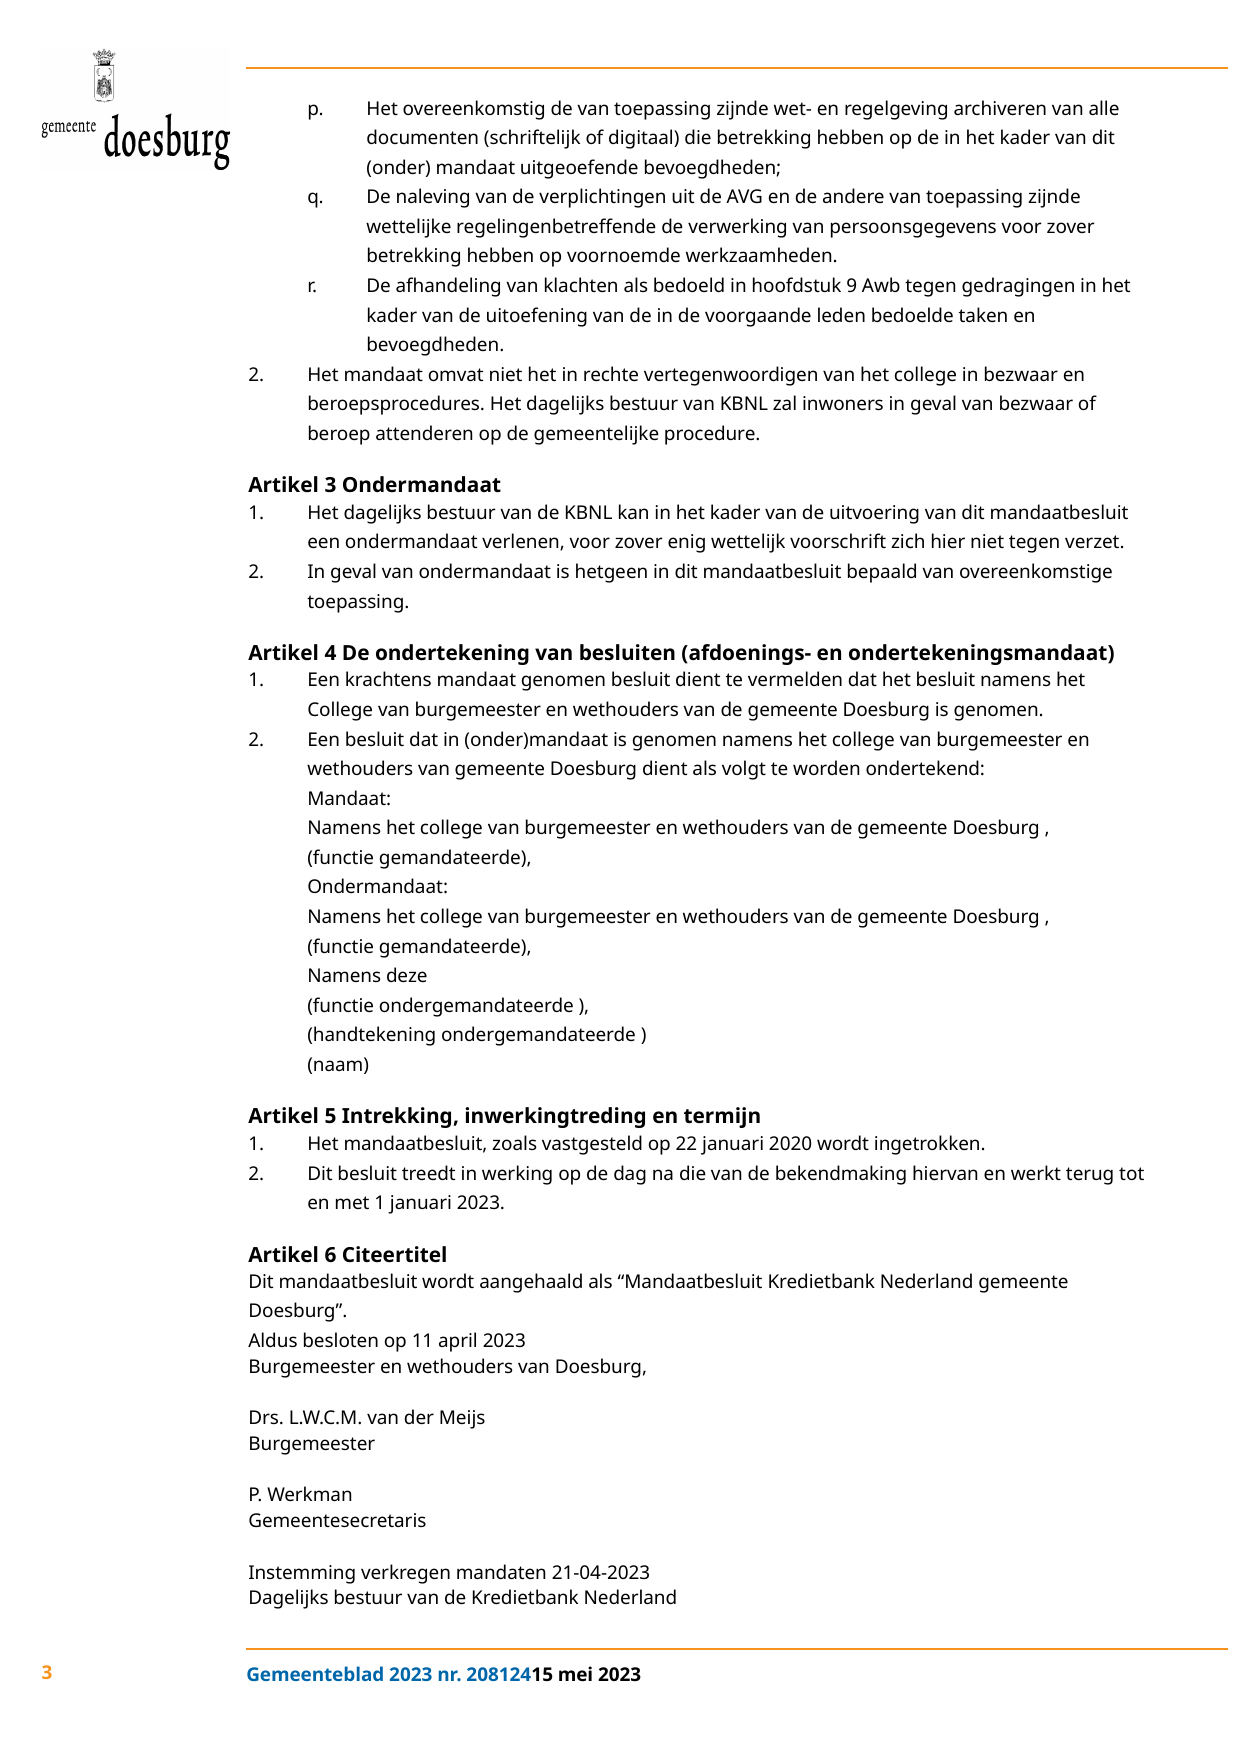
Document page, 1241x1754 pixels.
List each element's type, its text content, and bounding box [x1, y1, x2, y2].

text Artikel 4 De ondertekening van besluiten (afdoenings- en ondertekeningsmandaat) [248, 638, 1152, 667]
list Een krachtens mandaat genomen besluit dient te vermelden dat het besluit namens het College van burgemeester en wethouders van de gemeente Doesburg is genomen. [248, 667, 1152, 722]
text Burgemeester [248, 1430, 1152, 1456]
list Het dagelijks bestuur van de KBNL kan in het kader van de uitvoering van dit mandaatbesluit een ondermandaat verlenen, voor zover enig wettelijk voorschrift zich hier niet tegen verzet. [248, 499, 1152, 554]
list Het overeenkomstig de van toepassing zijnde wet- en regelgeving archiveren van alle documenten (schriftelijk of digitaal) die betrekking hebben op de in het kader van dit (onder) mandaat uitgeoefende bevoegdheden; [307, 95, 1152, 180]
list Namens het college van burgemeester en wethouders van de gemeente Doesburg , [248, 814, 1152, 840]
text Instemming verkregen mandaten 21-04-2023 [248, 1559, 1152, 1584]
list (handtekening ondergemandateerde ) [248, 1022, 1152, 1047]
text Artikel 3 Ondermandaat [248, 471, 1152, 499]
text Artikel 5 Intrekking, inwerkingtreding en termijn [248, 1102, 1152, 1130]
text Dagelijks bestuur van de Kredietbank Nederland [248, 1584, 1152, 1610]
text Aldus besloten op 11 april 2023 [248, 1327, 1152, 1353]
list Een besluit dat in (onder)mandaat is genomen namens het college van burgemeester en wethouders van gemeente Doesburg dient als volgt te worden ondertekend: [248, 726, 1152, 781]
list De afhandeling van klachten als bedoeld in hoofdstuk 9 Awb tegen gedragingen in het kader van de uitoefening van de in de voorgaande leden bedoelde taken en bevoegdheden. [307, 272, 1152, 357]
list (functie gemandateerde), [248, 844, 1152, 870]
list (naam) [248, 1051, 1152, 1077]
list De naleving van de verplichtingen uit de AVG en de andere van toepassing zijnde wettelijke regelingenbetreffende de verwerking van persoonsgegevens voor zover betrekking hebben op voornoemde werkzaamheden. [307, 183, 1152, 268]
list Het mandaatbesluit, zoals vastgesteld op 22 januari 2020 wordt ingetrokken. [248, 1130, 1152, 1156]
list Het mandaat omvat niet het in rechte vertegenwoordigen van het college in bezwaar en beroepsprocedures. Het dagelijks bestuur van KBNL zal inwoners in geval van bezwaar of beroep attenderen op de gemeentelijke procedure. [248, 361, 1152, 446]
text P. Werkman [248, 1482, 1152, 1507]
text Burgemeester en wethouders van Doesburg, [248, 1353, 1152, 1379]
text Drs. L.W.C.M. van der Meijs [248, 1404, 1152, 1430]
list Ondermandaat: [248, 874, 1152, 899]
list (functie ondergemandateerde ), [248, 992, 1152, 1018]
list In geval van ondermandaat is hetgeen in dit mandaatbesluit bepaald van overeenkomstige toepassing. [248, 558, 1152, 613]
list (functie gemandateerde), [248, 933, 1152, 959]
text Dit mandaatbesluit wordt aangehaald als “Mandaatbesluit Kredietbank Nederland gemeente Doesburg”. [248, 1268, 1152, 1323]
list Mandaat: [248, 785, 1152, 811]
text Gemeentesecretaris [248, 1507, 1152, 1533]
list Namens deze [248, 962, 1152, 988]
text Artikel 6 Citeertitel [248, 1240, 1152, 1268]
list Namens het college van burgemeester en wethouders van de gemeente Doesburg , [248, 903, 1152, 929]
picture [41, 47, 231, 172]
list Dit besluit treedt in werking op de dag na die van de bekendmaking hiervan en werkt terug tot en met 1 januari 2023. [248, 1160, 1152, 1215]
